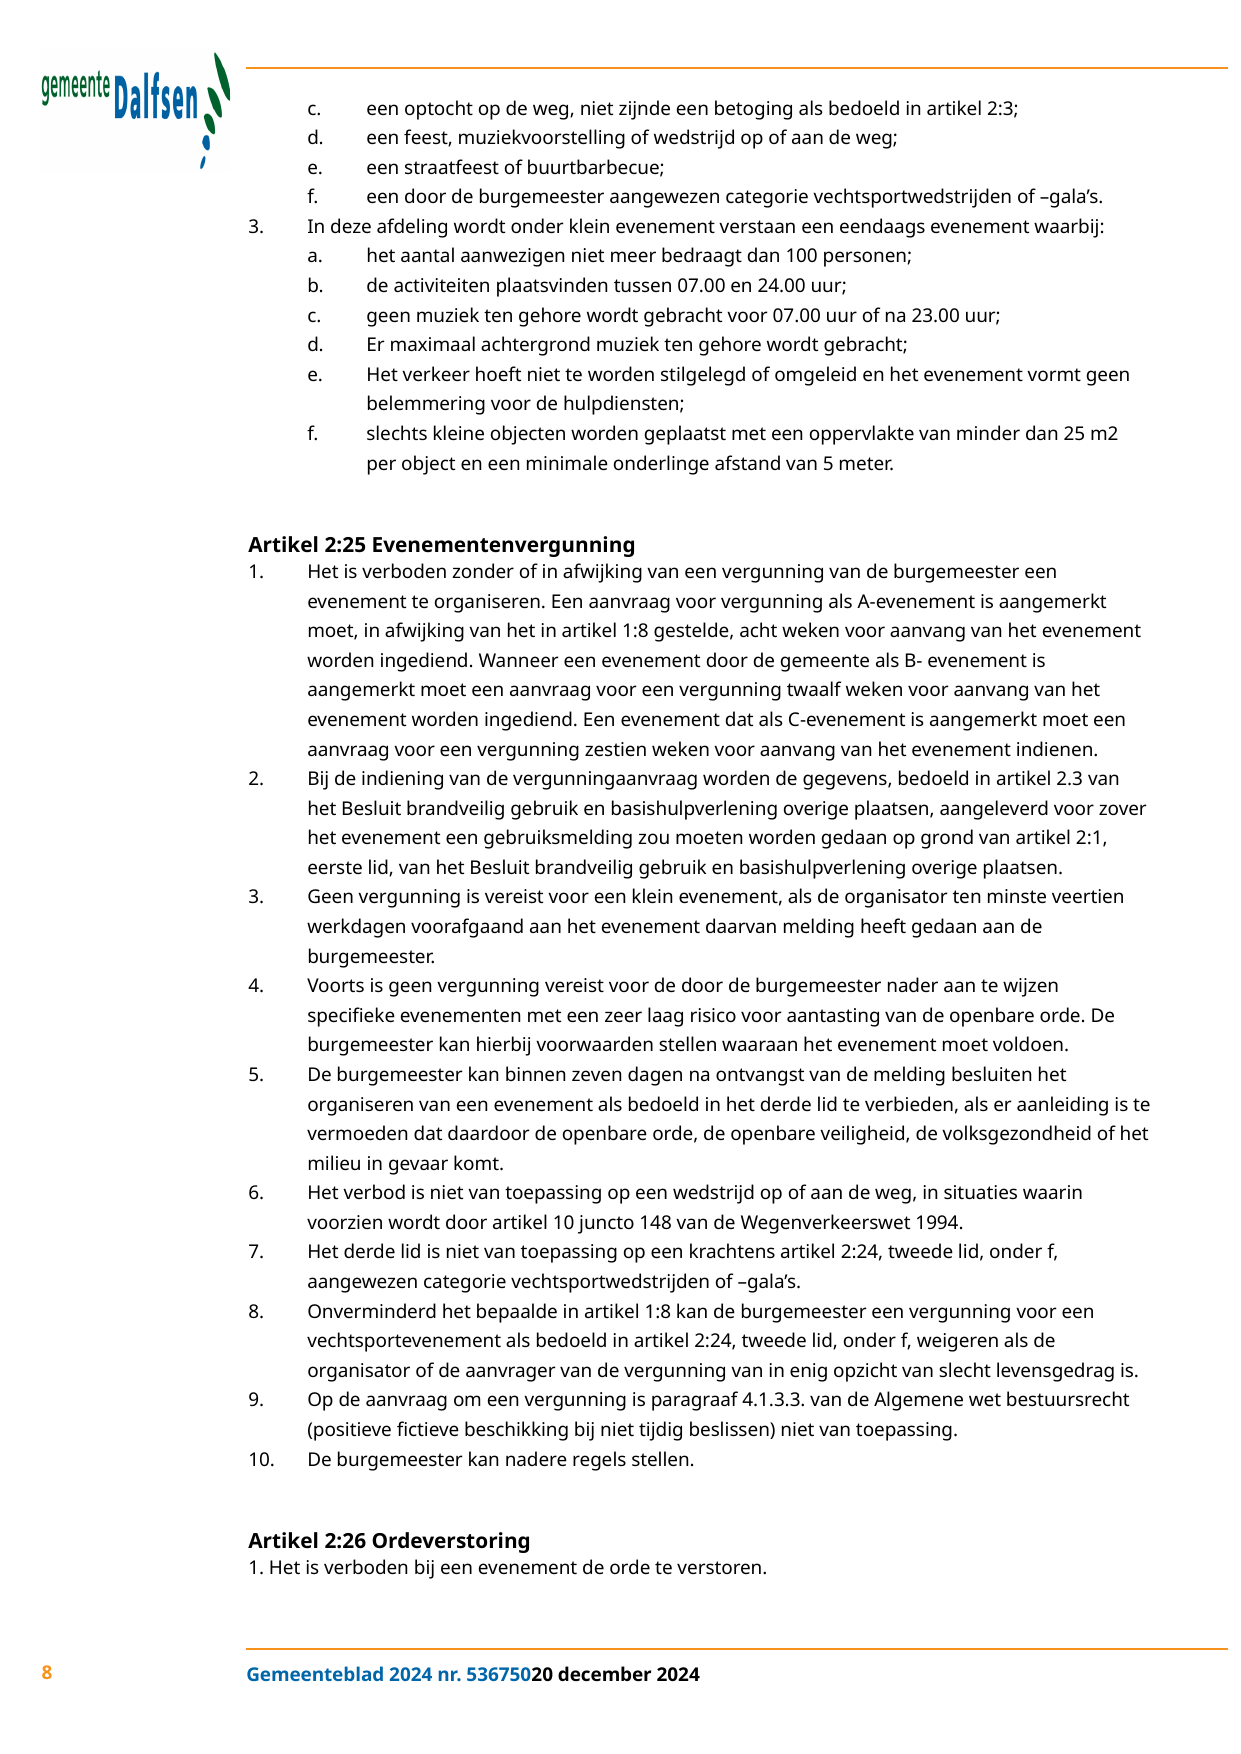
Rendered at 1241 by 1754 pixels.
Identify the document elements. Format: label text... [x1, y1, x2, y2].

list Er maximaal achtergrond muziek ten gehore wordt gebracht; [307, 331, 1152, 357]
list een optocht op de weg, niet zijnde een betoging als bedoeld in artikel 2:3; [307, 95, 1152, 121]
list De burgemeester kan binnen zeven dagen na ontvangst van de melding besluiten het organiseren van een evenement als bedoeld in het derde lid te verbieden, als er aanleiding is te vermoeden dat daardoor de openbare orde, de openbare veiligheid, de volksgezondheid of het milieu in gevaar komt. [248, 1061, 1152, 1176]
list Op de aanvraag om een vergunning is paragraaf 4.1.3.3. van de Algemene wet bestuursrecht (positieve fictieve beschikking bij niet tijdig beslissen) niet van toepassing. [248, 1387, 1152, 1442]
list Bij de indiening van de vergunningaanvraag worden de gegevens, bedoeld in artikel 2.3 van het Besluit brandveilig gebruik en basishulpverlening overige plaatsen, aangeleverd voor zover het evenement een gebruiksmelding zou moeten worden gedaan op grond van artikel 2:1, eerste lid, van het Besluit brandveilig gebruik en basishulpverlening overige plaatsen. [248, 765, 1152, 880]
list Het verbod is niet van toepassing op een wedstrijd op of aan de weg, in situaties waarin voorzien wordt door artikel 10 juncto 148 van de Wegenverkeerswet 1994. [248, 1179, 1152, 1235]
list een door de burgemeester aangewezen categorie vechtsportwedstrijden of –gala’s. [307, 183, 1152, 209]
text 1. Het is verboden bij een evenement de orde te verstoren. [248, 1554, 1152, 1580]
list Geen vergunning is vereist voor een klein evenement, als de organisator ten minste veertien werkdagen voorafgaand aan het evenement daarvan melding heeft gedaan aan de burgemeester. [248, 884, 1152, 968]
list de activiteiten plaatsvinden tussen 07.00 en 24.00 uur; [307, 272, 1152, 298]
list geen muziek ten gehore wordt gebracht voor 07.00 uur of na 23.00 uur; [307, 302, 1152, 328]
list een straatfeest of buurtbarbecue; [307, 154, 1152, 180]
list Het verkeer hoeft niet te worden stilgelegd of omgeleid en het evenement vormt geen belemmering voor de hulpdiensten; [307, 361, 1152, 416]
list het aantal aanwezigen niet meer bedraagt dan 100 personen; [307, 243, 1152, 268]
list een feest, muziekvoorstelling of wedstrijd op of aan de weg; [307, 124, 1152, 150]
list Het is verboden zonder of in afwijking van een vergunning van de burgemeester een evenement te organiseren. Een aanvraag voor vergunning als A-evenement is aangemerkt moet, in afwijking van het in artikel 1:8 gestelde, acht weken voor aanvang van het evenement worden ingediend. Wanneer een evenement door de gemeente als B- evenement is aangemerkt moet een aanvraag voor een vergunning twaalf weken voor aanvang van het evenement worden ingediend. Een evenement dat als C-evenement is aangemerkt moet een aanvraag voor een vergunning zestien weken voor aanvang van het evenement indienen. [248, 558, 1152, 761]
list Het derde lid is niet van toepassing op een krachtens artikel 2:24, tweede lid, onder f, aangewezen categorie vechtsportwedstrijden of –gala’s. [248, 1239, 1152, 1294]
list Onverminderd het bepaalde in artikel 1:8 kan de burgemeester een vergunning voor een vechtsportevenement als bedoeld in artikel 2:24, tweede lid, onder f, weigeren als de organisator of de aanvrager van de vergunning van in enig opzicht van slecht levensgedrag is. [248, 1298, 1152, 1383]
list In deze afdeling wordt onder klein evenement verstaan een eendaags evenement waarbij: [248, 213, 1152, 239]
list slechts kleine objecten worden geplaatst met een oppervlakte van minder dan 25 m2 per object en een minimale onderlinge afstand van 5 meter. [307, 420, 1152, 476]
text Artikel 2:26 Ordeverstoring [248, 1526, 1152, 1554]
text Artikel 2:25 Evenementenvergunning [248, 530, 1152, 558]
list Voorts is geen vergunning vereist voor de door de burgemeester nader aan te wijzen specifieke evenementen met een zeer laag risico voor aantasting van de openbare orde. De burgemeester kan hierbij voorwaarden stellen waaraan het evenement moet voldoen. [248, 972, 1152, 1057]
list De burgemeester kan nadere regels stellen. [248, 1446, 1152, 1471]
picture [41, 47, 231, 172]
